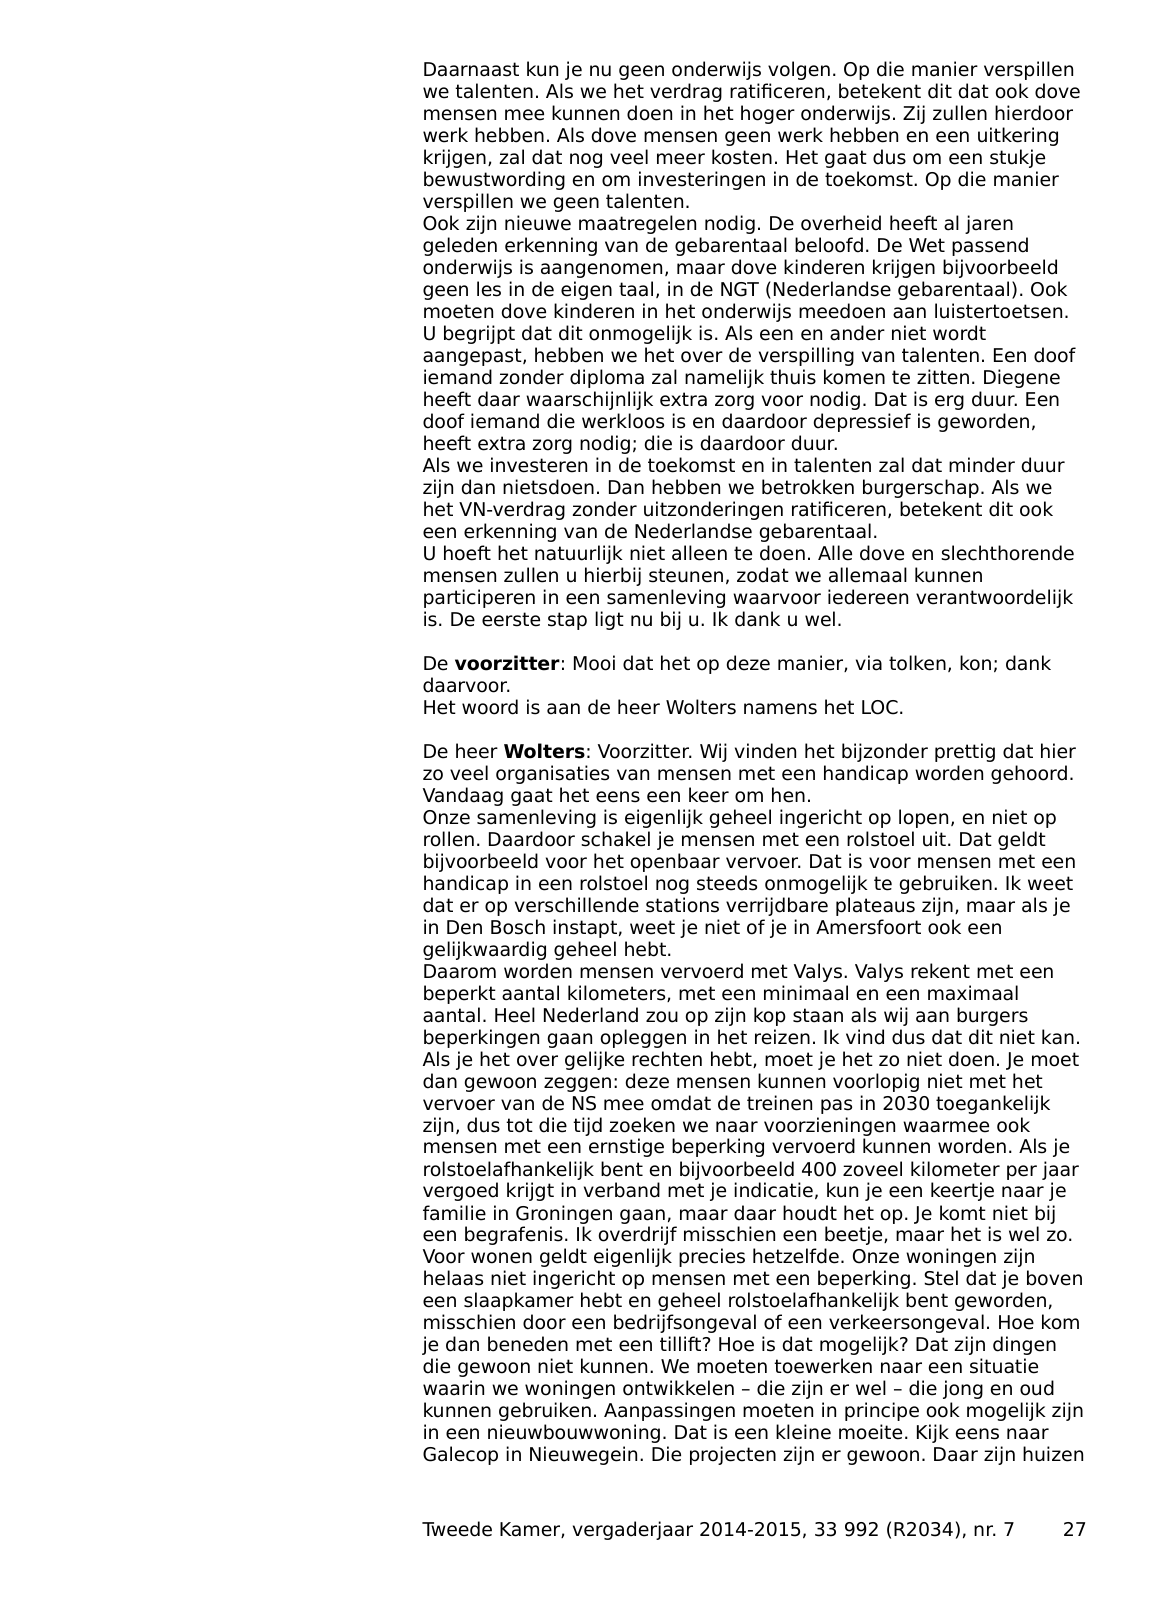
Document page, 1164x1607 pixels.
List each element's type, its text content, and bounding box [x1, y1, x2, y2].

text Als we investeren in de toekomst en in talenten zal dat minder duur zijn dan nietsdoen. Dan hebben we betrokken burgerschap. Als we het VN-verdrag zonder uitzonderingen ratificeren, betekent dit ook een erkenning van de Nederlandse gebarentaal. [422, 455, 1087, 543]
text Voor wonen geldt eigenlijk precies hetzelfde. Onze woningen zijn helaas niet ingericht op mensen met een beperking. Stel dat je boven een slaapkamer hebt en geheel rolstoelafhankelijk bent geworden, misschien door een bedrijfsongeval of een verkeersongeval. Hoe kom je dan beneden met een tillift? Hoe is dat mogelijk? Dat zijn dingen die gewoon niet kunnen. We moeten toewerken naar een situatie waarin we woningen ontwikkelen – die zijn er wel – die jong en oud kunnen gebruiken. Aanpassingen moeten in principe ook mogelijk zijn in een nieuwbouwwoning. Dat is een kleine moeite. Kijk eens naar Galecop in Nieuwegein. Die projecten zijn er gewoon. Daar zijn huizen [422, 1246, 1087, 1466]
text Ook zijn nieuwe maatregelen nodig. De overheid heeft al jaren geleden erkenning van de gebarentaal beloofd. De Wet passend onderwijs is aangenomen, maar dove kinderen krijgen bijvoorbeeld geen les in de eigen taal, in de NGT (Nederlandse gebarentaal). Ook moeten dove kinderen in het onderwijs meedoen aan luistertoetsen. U begrijpt dat dit onmogelijk is. Als een en ander niet wordt aangepast, hebben we het over de verspilling van talenten. Een doof iemand zonder diploma zal namelijk thuis komen te zitten. Diegene heeft daar waarschijnlijk extra zorg voor nodig. Dat is erg duur. Een doof iemand die werkloos is en daardoor depressief is geworden, heeft extra zorg nodig; die is daardoor duur. [422, 213, 1087, 455]
text Daarom worden mensen vervoerd met Valys. Valys rekent met een beperkt aantal kilometers, met een minimaal en een maximaal aantal. Heel Nederland zou op zijn kop staan als wij aan burgers beperkingen gaan opleggen in het reizen. Ik vind dus dat dit niet kan. Als je het over gelijke rechten hebt, moet je het zo niet doen. Je moet dan gewoon zeggen: deze mensen kunnen voorlopig niet met het vervoer van de NS mee omdat de treinen pas in 2030 toegankelijk zijn, dus tot die tijd zoeken we naar voorzieningen waarmee ook mensen met een ernstige beperking vervoerd kunnen worden. Als je rolstoelafhankelijk bent en bijvoorbeeld 400 zoveel kilometer per jaar vergoed krijgt in verband met je indicatie, kun je een keertje naar je familie in Groningen gaan, maar daar houdt het op. Je komt niet bij een begrafenis. Ik overdrijf misschien een beetje, maar het is wel zo. [422, 961, 1087, 1246]
text De heer Wolters: Voorzitter. Wij vinden het bijzonder prettig dat hier zo veel organisaties van mensen met een handicap worden gehoord. Vandaag gaat het eens een keer om hen. [422, 741, 1087, 807]
text Onze samenleving is eigenlijk geheel ingericht op lopen, en niet op rollen. Daardoor schakel je mensen met een rolstoel uit. Dat geldt bijvoorbeeld voor het openbaar vervoer. Dat is voor mensen met een handicap in een rolstoel nog steeds onmogelijk te gebruiken. Ik weet dat er op verschillende stations verrijdbare plateaus zijn, maar als je in Den Bosch instapt, weet je niet of je in Amersfoort ook een gelijkwaardig geheel hebt. [422, 807, 1087, 961]
text Daarnaast kun je nu geen onderwijs volgen. Op die manier verspillen we talenten. Als we het verdrag ratificeren, betekent dit dat ook dove mensen mee kunnen doen in het hoger onderwijs. Zij zullen hierdoor werk hebben. Als dove mensen geen werk hebben en een uitkering krijgen, zal dat nog veel meer kosten. Het gaat dus om een stukje bewustwording en om investeringen in de toekomst. Op die manier verspillen we geen talenten. [422, 59, 1087, 213]
text De voorzitter: Mooi dat het op deze manier, via tolken, kon; dank daarvoor. [422, 653, 1087, 697]
text Het woord is aan de heer Wolters namens het LOC. [422, 697, 1087, 719]
text U hoeft het natuurlijk niet alleen te doen. Alle dove en slechthorende mensen zullen u hierbij steunen, zodat we allemaal kunnen participeren in een samenleving waarvoor iedereen verantwoordelijk is. De eerste stap ligt nu bij u. Ik dank u wel. [422, 543, 1087, 631]
